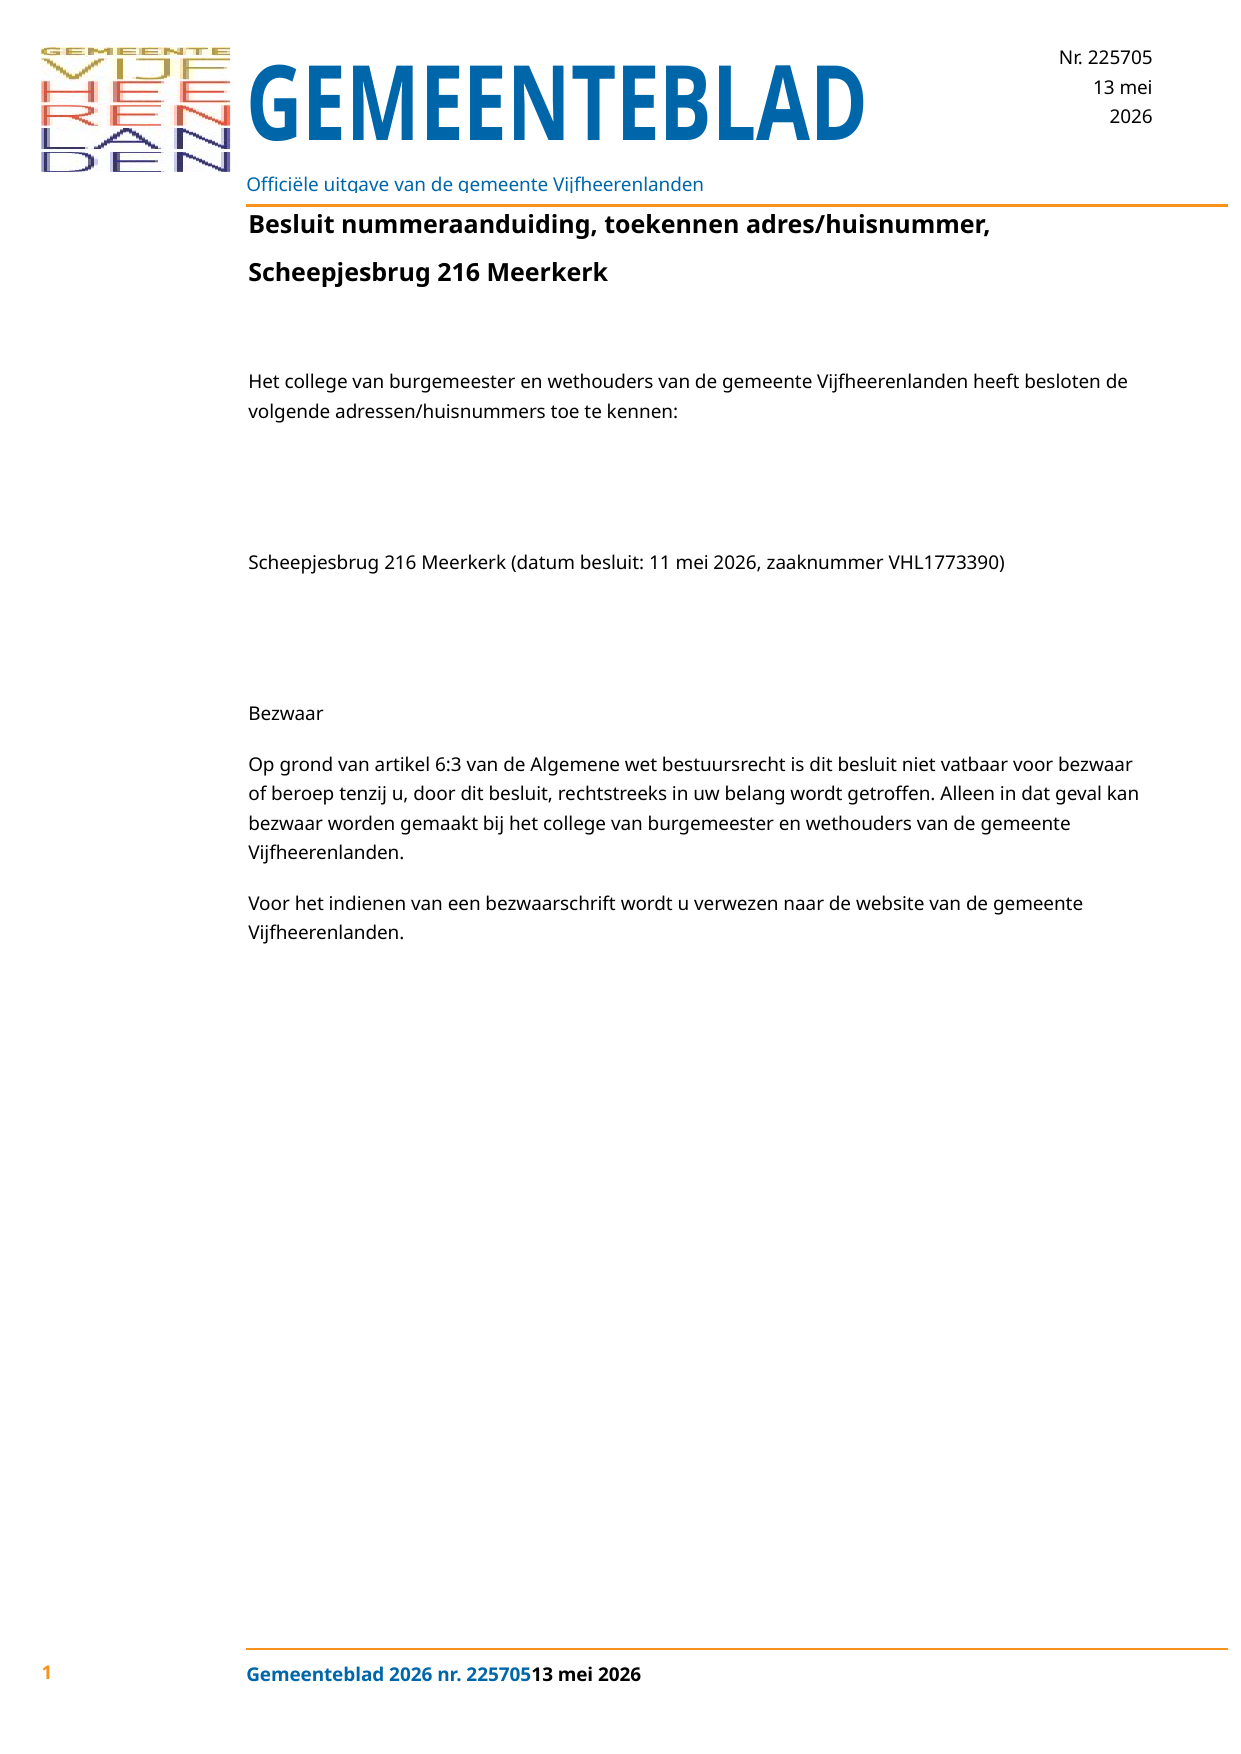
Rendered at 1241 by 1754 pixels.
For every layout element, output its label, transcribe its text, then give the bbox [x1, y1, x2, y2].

picture [41, 47, 231, 172]
text Scheepjesbrug 216 Meerkerk (datum besluit: 11 mei 2026, zaaknummer VHL1773390) [248, 549, 1152, 575]
text Voor het indienen van een bezwaarschrift wordt u verwezen naar de website van de gemeente Vijfheerenlanden. [248, 890, 1152, 945]
text Bezwaar [248, 700, 1152, 726]
text Besluit nummeraanduiding, toekennen adres/huisnummer, Scheepjesbrug 216 Meerkerk [248, 207, 1152, 288]
text Op grond van artikel 6:3 van de Algemene wet bestuursrecht is dit besluit niet vatbaar voor bezwaar of beroep tenzij u, door dit besluit, rechtstreeks in uw belang wordt getroffen. Alleen in dat geval kan bezwaar worden gemaakt bij het college van burgemeester en wethouders van de gemeente Vijfheerenlanden. [248, 751, 1152, 865]
text Het college van burgemeester en wethouders van de gemeente Vijfheerenlanden heeft besloten de volgende adressen/huisnummers toe te kennen: [248, 368, 1152, 424]
